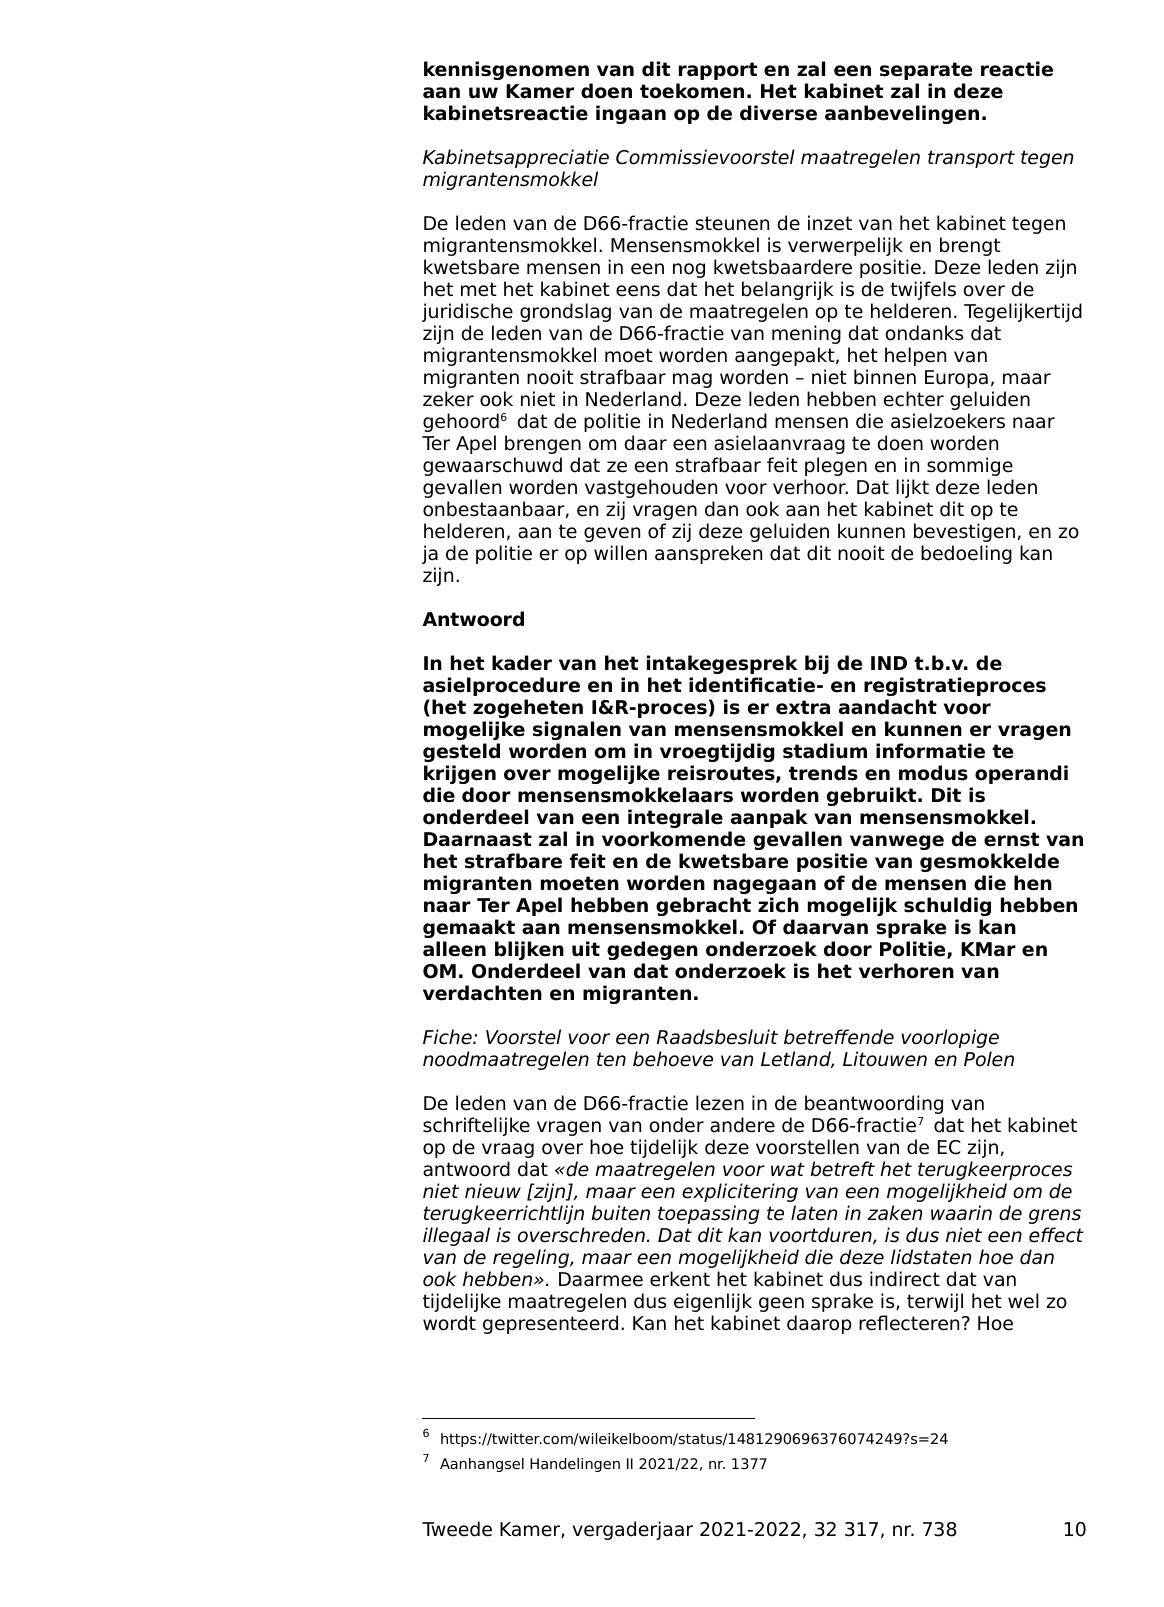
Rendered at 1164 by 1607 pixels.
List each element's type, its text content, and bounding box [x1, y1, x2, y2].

text De leden van de D66-fractie steunen de inzet van het kabinet tegen migrantensmokkel. Mensensmokkel is verwerpelijk en brengt kwetsbare mensen in een nog kwetsbaardere positie. Deze leden zijn het met het kabinet eens dat het belangrijk is de twijfels over de juridische grondslag van de maatregelen op te helderen. Tegelijkertijd zijn de leden van de D66-fractie van mening dat ondanks dat migrantensmokkel moet worden aangepakt, het helpen van migranten nooit strafbaar mag worden – niet binnen Europa, maar zeker ook niet in Nederland. Deze leden hebben echter geluiden gehoord dat de politie in Nederland mensen die asielzoekers naar Ter Apel brengen om daar een asielaanvraag te doen worden gewaarschuwd dat ze een strafbaar feit plegen en in sommige gevallen worden vastgehouden voor verhoor. Dat lijkt deze leden onbestaanbaar, en zij vragen dan ook aan het kabinet dit op te helderen, aan te geven of zij deze geluiden kunnen bevestigen, en zo ja de politie er op willen aanspreken dat dit nooit de bedoeling kan zijn. [422, 213, 1087, 587]
subtitle Antwoord [422, 609, 1087, 631]
text Aanhangsel Handelingen II 2021/22, nr. 1377 [422, 1452, 1087, 1474]
text https://twitter.com/wileikelboom/status/1481290696376074249?s=24 [422, 1427, 1087, 1449]
subtitle Fiche: Voorstel voor een Raadsbesluit betreffende voorlopige noodmaatregelen ten behoeve van Letland, Litouwen en Polen [422, 1027, 1087, 1071]
text In het kader van het intakegesprek bij de IND t.b.v. de asielprocedure en in het identificatie- en registratieproces (het zogeheten I&R-proces) is er extra aandacht voor mogelijke signalen van mensensmokkel en kunnen er vragen gesteld worden om in vroegtijdig stadium informatie te krijgen over mogelijke reisroutes, trends en modus operandi die door mensensmokkelaars worden gebruikt. Dit is onderdeel van een integrale aanpak van mensensmokkel. Daarnaast zal in voorkomende gevallen vanwege de ernst van het strafbare feit en de kwetsbare positie van gesmokkelde migranten moeten worden nagegaan of de mensen die hen naar Ter Apel hebben gebracht zich mogelijk schuldig hebben gemaakt aan mensensmokkel. Of daarvan sprake is kan alleen blijken uit gedegen onderzoek door Politie, KMar en OM. Onderdeel van dat onderzoek is het verhoren van verdachten en migranten. [422, 653, 1087, 1005]
subtitle Kabinetsappreciatie Commissievoorstel maatregelen transport tegen migrantensmokkel [422, 147, 1087, 191]
text kennisgenomen van dit rapport en zal een separate reactie aan uw Kamer doen toekomen. Het kabinet zal in deze kabinetsreactie ingaan op de diverse aanbevelingen. [422, 59, 1087, 125]
text De leden van de D66-fractie lezen in de beantwoording van schriftelijke vragen van onder andere de D66-fractie dat het kabinet op de vraag over hoe tijdelijk deze voorstellen van de EC zijn, antwoord dat «de maatregelen voor wat betreft het terugkeerproces niet nieuw [zijn], maar een explicitering van een mogelijkheid om de terugkeerrichtlijn buiten toepassing te laten in zaken waarin de grens illegaal is overschreden. Dat dit kan voortduren, is dus niet een effect van de regeling, maar een mogelijkheid die deze lidstaten hoe dan ook hebben». Daarmee erkent het kabinet dus indirect dat van tijdelijke maatregelen dus eigenlijk geen sprake is, terwijl het wel zo wordt gepresenteerd. Kan het kabinet daarop reflecteren? Hoe [422, 1093, 1087, 1335]
